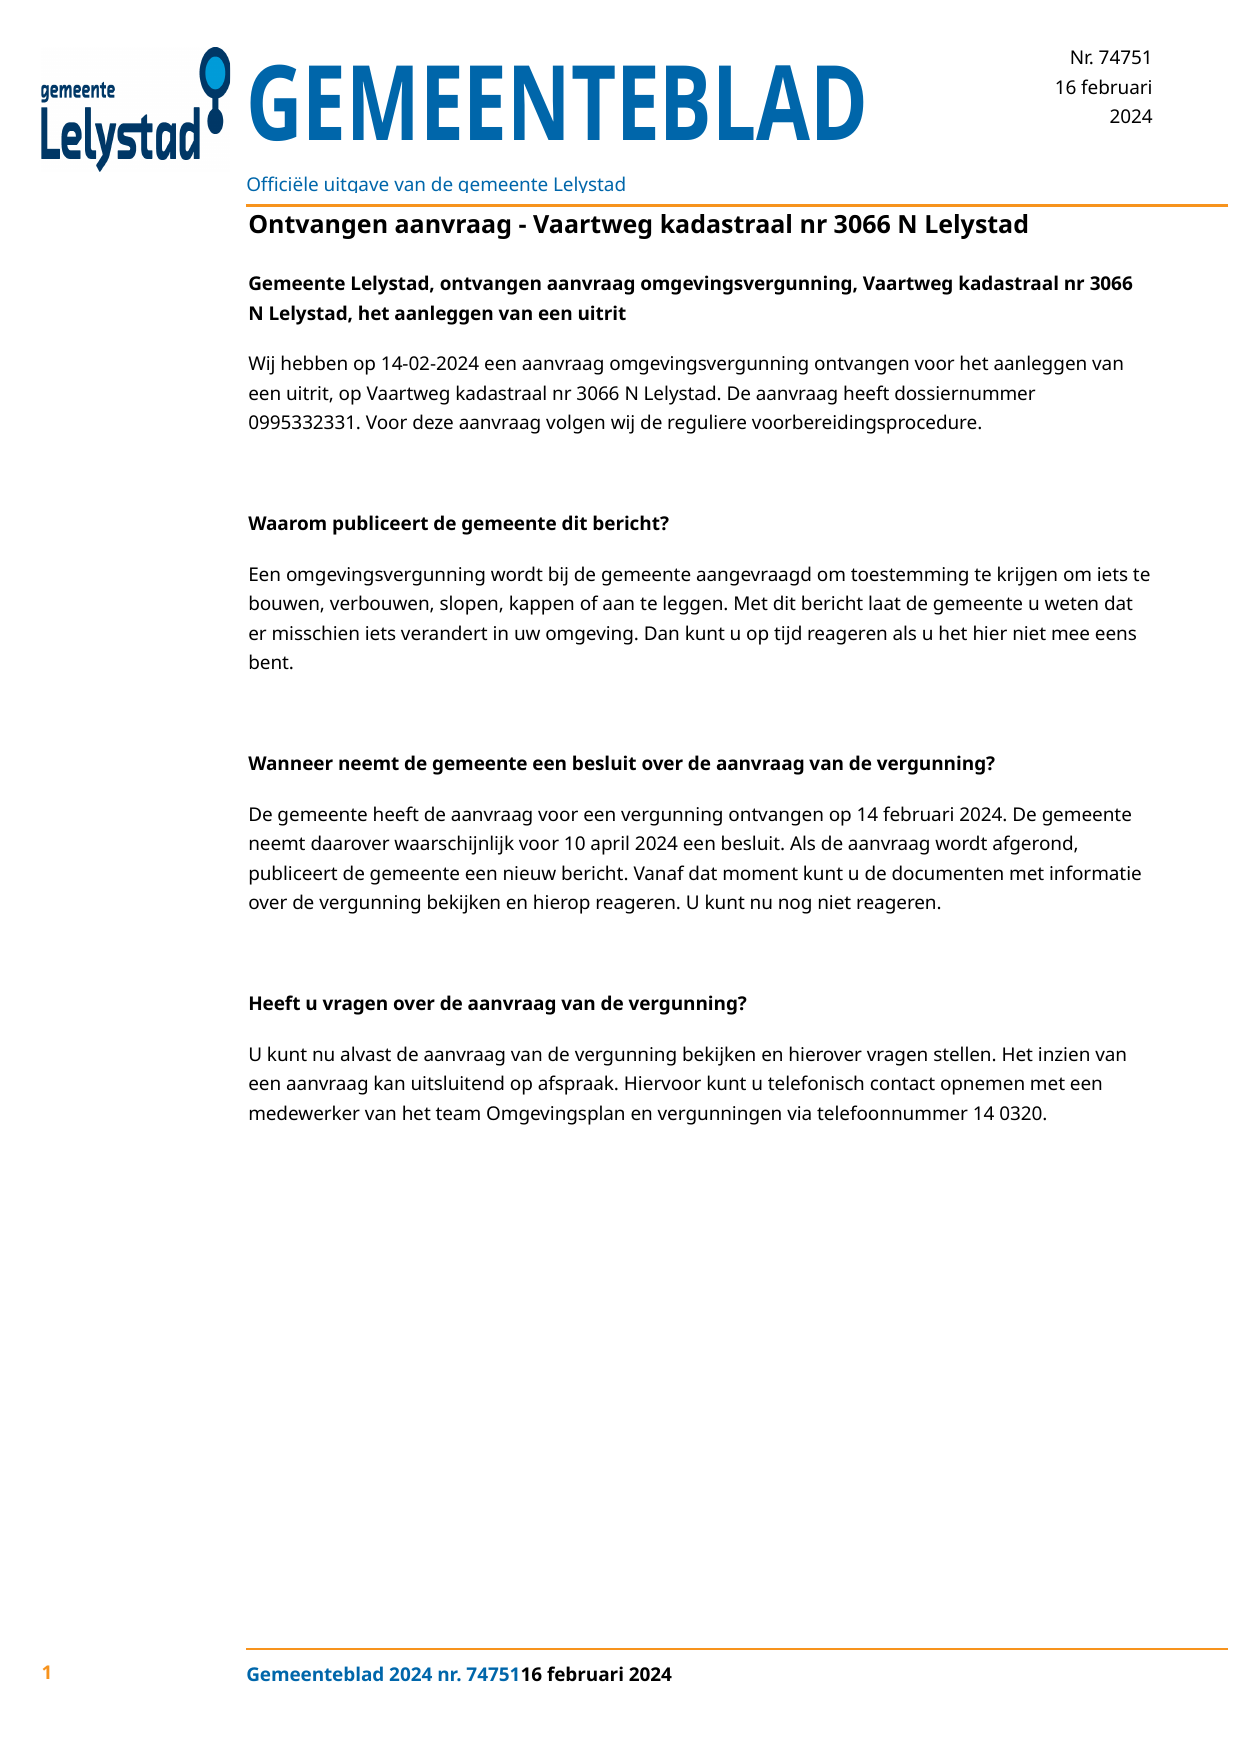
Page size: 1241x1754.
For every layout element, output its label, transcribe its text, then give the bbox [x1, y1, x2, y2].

text Wanneer neemt de gemeente een besluit over de aanvraag van de vergunning? [248, 750, 1152, 776]
text Waarom publiceert de gemeente dit bericht? [248, 510, 1152, 536]
text Wij hebben op 14-02-2024 een aanvraag omgevingsvergunning ontvangen voor het aanleggen van een uitrit, op Vaartweg kadastraal nr 3066 N Lelystad. De aanvraag heeft dossiernummer 0995332331. Voor deze aanvraag volgen wij de reguliere voorbereidingsprocedure. [248, 350, 1152, 435]
picture [41, 47, 231, 172]
text Ontvangen aanvraag - Vaartweg kadastraal nr 3066 N Lelystad [248, 207, 1152, 241]
text Gemeente Lelystad, ontvangen aanvraag omgevingsvergunning, Vaartweg kadastraal nr 3066 N Lelystad, het aanleggen van een uitrit [248, 270, 1152, 326]
text Heeft u vragen over de aanvraag van de vergunning? [248, 990, 1152, 1016]
text Een omgevingsvergunning wordt bij de gemeente aangevraagd om toestemming te krijgen om iets te bouwen, verbouwen, slopen, kappen of aan te leggen. Met dit bericht laat de gemeente u weten dat er misschien iets verandert in uw omgeving. Dan kunt u op tijd reageren als u het hier niet mee eens bent. [248, 561, 1152, 675]
text De gemeente heeft de aanvraag voor een vergunning ontvangen op 14 februari 2024. De gemeente neemt daarover waarschijnlijk voor 10 april 2024 een besluit. Als de aanvraag wordt afgerond, publiceert de gemeente een nieuw bericht. Vanaf dat moment kunt u de documenten met informatie over de vergunning bekijken en hierop reageren. U kunt nu nog niet reageren. [248, 801, 1152, 915]
text U kunt nu alvast de aanvraag van de vergunning bekijken en hierover vragen stellen. Het inzien van een aanvraag kan uitsluitend op afspraak. Hiervoor kunt u telefonisch contact opnemen met een medewerker van het team Omgevingsplan en vergunningen via telefoonnummer 14 0320. [248, 1041, 1152, 1126]
